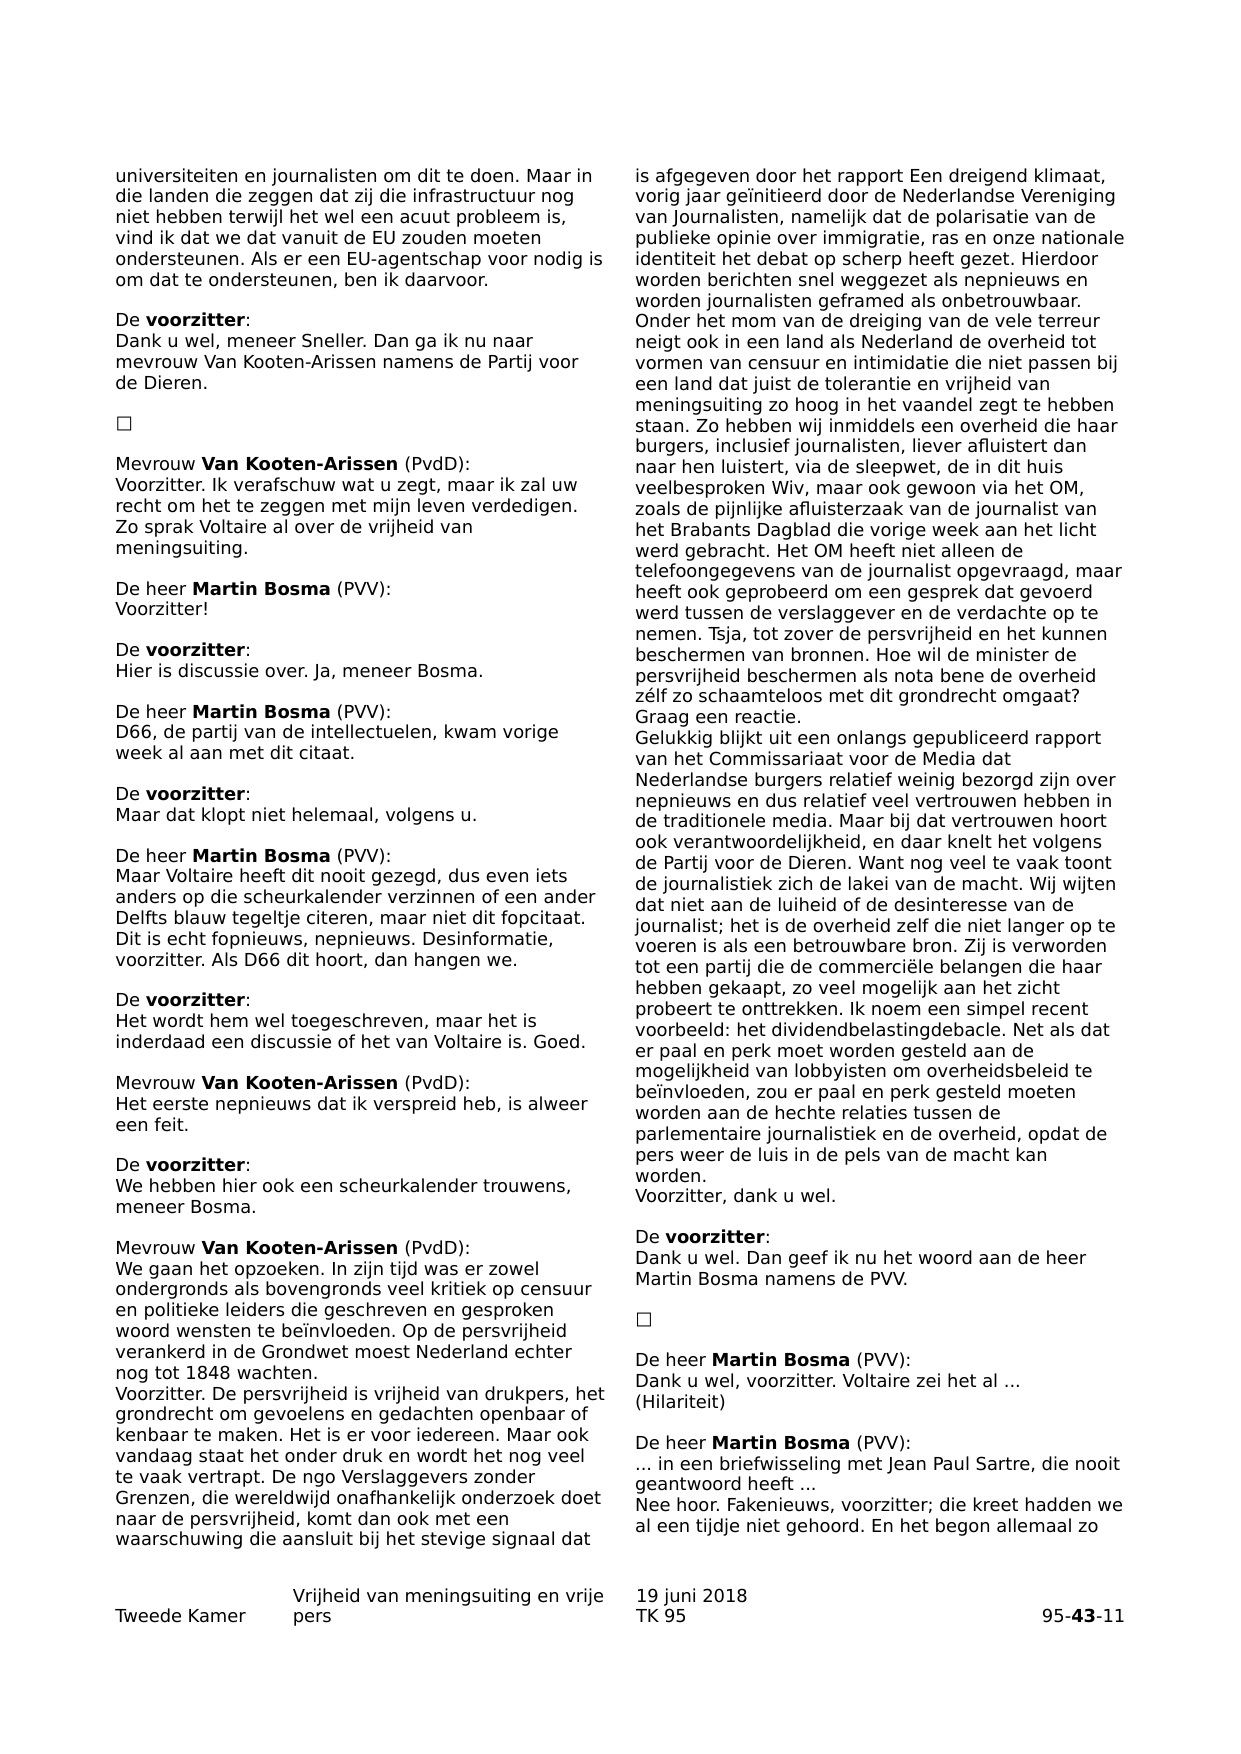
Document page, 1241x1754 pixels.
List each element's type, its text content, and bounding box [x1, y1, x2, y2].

text De heer Martin Bosma (PVV): [115, 845, 605, 866]
text is afgegeven door het rapport Een dreigend klimaat, vorig jaar geïnitieerd door de Nederlandse Vereniging van Journalisten, namelijk dat de polarisatie van de publieke opinie over immigratie, ras en onze nationale identiteit het debat op scherp heeft gezet. Hierdoor worden berichten snel weggezet als nepnieuws en worden journalisten geframed als onbetrouwbaar. [635, 165, 1125, 311]
text Nee hoor. Fakenieuws, voorzitter; die kreet hadden we al een tijdje niet gehoord. En het begon allemaal zo [635, 1495, 1125, 1537]
text Voorzitter. De persvrijheid is vrijheid van drukpers, het grondrecht om gevoelens en gedachten openbaar of kenbaar te maken. Het is er voor iedereen. Maar ook vandaag staat het onder druk en wordt het nog veel te vaak vertrapt. De ngo Verslaggevers zonder Grenzen, die wereldwijd onafhankelijk onderzoek doet naar de persvrijheid, komt dan ook met een waarschuwing die aansluit bij het stevige signaal dat [115, 1383, 605, 1550]
text De voorzitter: [115, 990, 605, 1011]
text De voorzitter: [115, 1155, 605, 1176]
text Mevrouw Van Kooten-Arissen (PvdD): [115, 1237, 605, 1258]
text Gelukkig blijkt uit een onlangs gepubliceerd rapport van het Commissariaat voor de Media dat Nederlandse burgers relatief weinig bezorgd zijn over nepnieuws en dus relatief veel vertrouwen hebben in de traditionele media. Maar bij dat vertrouwen hoort ook verantwoordelijkheid, en daar knelt het volgens de Partij voor de Dieren. Want nog veel te vaak toont de journalistiek zich de lakei van de macht. Wij wijten dat niet aan de luiheid of de desinteresse van de journalist; het is de overheid zelf die niet langer op te voeren is als een betrouwbare bron. Zij is verworden tot een partij die de commerciële belangen die haar hebben gekaapt, zo veel mogelijk aan het zicht probeert te onttrekken. Ik noem een simpel recent voorbeeld: het dividendbelastingdebacle. Net als dat er paal en perk moet worden gesteld aan de mogelijkheid van lobbyisten om overheidsbeleid te beïnvloeden, zou er paal en perk gesteld moeten worden aan de hechte relaties tussen de parlementaire journalistiek en de overheid, opdat de pers weer de luis in de pels van de macht kan worden. [635, 728, 1125, 1186]
text Het eerste nepnieuws dat ik verspreid heb, is alweer een feit. [115, 1093, 605, 1135]
text ⬜ [115, 413, 605, 434]
text (Hilariteit) [635, 1392, 1125, 1412]
text De voorzitter: [115, 784, 605, 804]
text ... in een briefwisseling met Jean Paul Sartre, die nooit geantwoord heeft ... [635, 1453, 1125, 1495]
text De heer Martin Bosma (PVV): [115, 701, 605, 722]
text Onder het mom van de dreiging van de vele terreur neigt ook in een land als Nederland de overheid tot vormen van censuur en intimidatie die niet passen bij een land dat juist de tolerantie en vrijheid van meningsuiting zo hoog in het vaandel zegt te hebben staan. Zo hebben wij inmiddels een overheid die haar burgers, inclusief journalisten, liever afluistert dan naar hen luistert, via de sleepwet, de in dit huis veelbesproken Wiv, maar ook gewoon via het OM, zoals de pijnlijke afluisterzaak van de journalist van het Brabants Dagblad die vorige week aan het licht werd gebracht. Het OM heeft niet alleen de telefoongegevens van de journalist opgevraagd, maar heeft ook geprobeerd om een gesprek dat gevoerd werd tussen de verslaggever en de verdachte op te nemen. Tsja, tot zover de persvrijheid en het kunnen beschermen van bronnen. Hoe wil de minister de persvrijheid beschermen als nota bene de overheid zélf zo schaamteloos met dit grondrecht omgaat? Graag een reactie. [635, 311, 1125, 728]
text Hier is discussie over. Ja, meneer Bosma. [115, 661, 605, 681]
text De voorzitter: [115, 310, 605, 331]
text Maar Voltaire heeft dit nooit gezegd, dus even iets anders op die scheurkalender verzinnen of een ander Delfts blauw tegeltje citeren, maar niet dit fopcitaat. Dit is echt fopnieuws, nepnieuws. Desinformatie, voorzitter. Als D66 dit hoort, dan hangen we. [115, 866, 605, 970]
text We hebben hier ook een scheurkalender trouwens, meneer Bosma. [115, 1176, 605, 1217]
text De heer Martin Bosma (PVV): [635, 1432, 1125, 1453]
text universiteiten en journalisten om dit te doen. Maar in die landen die zeggen dat zij die infrastructuur nog niet hebben terwijl het wel een acuut probleem is, vind ik dat we dat vanuit de EU zouden moeten ondersteunen. Als er een EU-agentschap voor nodig is om dat te ondersteunen, ben ik daarvoor. [115, 165, 605, 290]
text Maar dat klopt niet helemaal, volgens u. [115, 804, 605, 825]
text De heer Martin Bosma (PVV): [115, 578, 605, 599]
text We gaan het opzoeken. In zijn tijd was er zowel ondergronds als bovengronds veel kritiek op censuur en politieke leiders die geschreven en gesproken woord wensten te beïnvloeden. Op de persvrijheid verankerd in de Grondwet moest Nederland echter nog tot 1848 wachten. [115, 1258, 605, 1383]
text Mevrouw Van Kooten-Arissen (PvdD): [115, 1073, 605, 1093]
text Mevrouw Van Kooten-Arissen (PvdD): [115, 454, 605, 475]
text Dank u wel, meneer Sneller. Dan ga ik nu naar mevrouw Van Kooten-Arissen namens de Partij voor de Dieren. [115, 331, 605, 393]
text De voorzitter: [635, 1227, 1125, 1248]
text ⬜ [635, 1309, 1125, 1330]
text Dank u wel, voorzitter. Voltaire zei het al ... [635, 1371, 1125, 1392]
text Voorzitter, dank u wel. [635, 1186, 1125, 1207]
text De voorzitter: [115, 640, 605, 661]
text Voorzitter! [115, 599, 605, 620]
text Dank u wel. Dan geef ik nu het woord aan de heer Martin Bosma namens de PVV. [635, 1248, 1125, 1289]
text Voorzitter. Ik verafschuw wat u zegt, maar ik zal uw recht om het te zeggen met mijn leven verdedigen. Zo sprak Voltaire al over de vrijheid van meningsuiting. [115, 475, 605, 558]
text De heer Martin Bosma (PVV): [635, 1350, 1125, 1371]
text Het wordt hem wel toegeschreven, maar het is inderdaad een discussie of het van Voltaire is. Goed. [115, 1011, 605, 1053]
text D66, de partij van de intellectuelen, kwam vorige week al aan met dit citaat. [115, 722, 605, 764]
